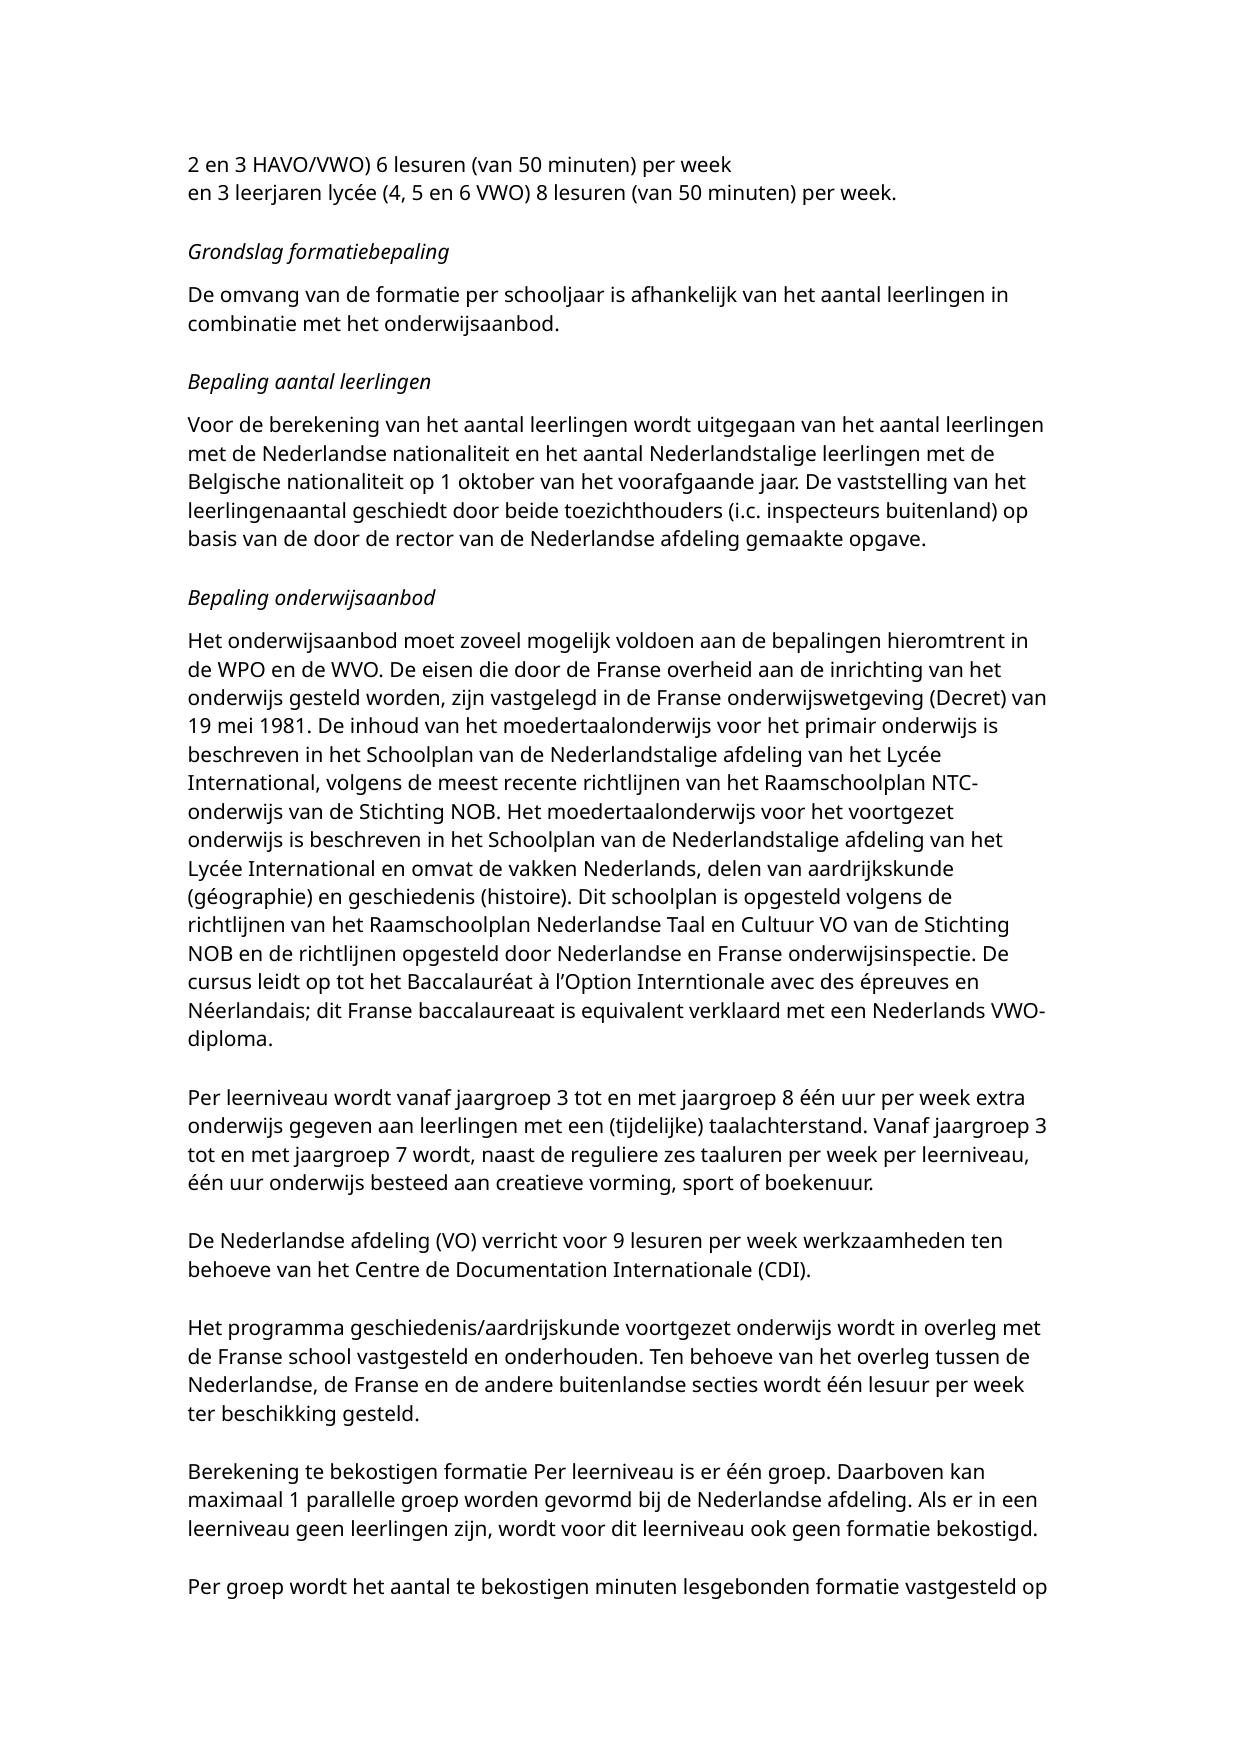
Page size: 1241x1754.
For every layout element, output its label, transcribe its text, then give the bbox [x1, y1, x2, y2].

text Berekening te bekostigen formatie Per leerniveau is er één groep. Daarboven kan maximaal 1 parallelle groep worden gevormd bij de Nederlandse afdeling. Als er in een leerniveau geen leerlingen zijn, wordt voor dit leerniveau ook geen formatie bekostigd. [187, 1457, 1053, 1542]
text 2 en 3 HAVO/VWO) 6 lesuren (van 50 minuten) per week [187, 150, 1053, 178]
text Grondslag formatiebepaling [187, 237, 1053, 265]
text Het onderwijsaanbod moet zoveel mogelijk voldoen aan de bepalingen hieromtrent in de WPO en de WVO. De eisen die door de Franse overheid aan de inrichting van het onderwijs gesteld worden, zijn vastgelegd in de Franse onderwijswetgeving (Decret) van 19 mei 1981. De inhoud van het moedertaalonderwijs voor het primair onderwijs is beschreven in het Schoolplan van de Nederlandstalige afdeling van het Lycée International, volgens de meest recente richtlijnen van het Raamschoolplan NTC-onderwijs van de Stichting NOB. Het moedertaalonderwijs voor het voortgezet onderwijs is beschreven in het Schoolplan van de Nederlandstalige afdeling van het Lycée International en omvat de vakken Nederlands, delen van aardrijkskunde (géographie) en geschiedenis (histoire). Dit schoolplan is opgesteld volgens de richtlijnen van het Raamschoolplan Nederlandse Taal en Cultuur VO van de Stichting NOB en de richtlijnen opgesteld door Nederlandse en Franse onderwijsinspectie. De cursus leidt op tot het Baccalauréat à l’Option Interntionale avec des épreuves en Néerlandais; dit Franse baccalaureaat is equivalent verklaard met een Nederlands VWO-diploma. [187, 626, 1053, 1053]
text Per leerniveau wordt vanaf jaargroep 3 tot en met jaargroep 8 één uur per week extra onderwijs gegeven aan leerlingen met een (tijdelijke) taalachterstand. Vanaf jaargroep 3 tot en met jaargroep 7 wordt, naast de reguliere zes taaluren per week per leerniveau, één uur onderwijs besteed aan creatieve vorming, sport of boekenuur. [187, 1083, 1053, 1197]
text Bepaling aantal leerlingen [187, 367, 1053, 396]
text De Nederlandse afdeling (VO) verricht voor 9 lesuren per week werkzaamheden ten behoeve van het Centre de Documentation Internationale (CDI). [187, 1227, 1053, 1283]
text Voor de berekening van het aantal leerlingen wordt uitgegaan van het aantal leerlingen met de Nederlandse nationaliteit en het aantal Nederlandstalige leerlingen met de Belgische nationaliteit op 1 oktober van het voorafgaande jaar. De vaststelling van het leerlingenaantal geschiedt door beide toezichthouders (i.c. inspecteurs buitenland) op basis van de door de rector van de Nederlandse afdeling gemaakte opgave. [187, 411, 1053, 553]
text De omvang van de formatie per schooljaar is afhankelijk van het aantal leerlingen in combinatie met het onderwijsaanbod. [187, 280, 1053, 337]
text en 3 leerjaren lycée (4, 5 en 6 VWO) 8 lesuren (van 50 minuten) per week. [187, 178, 1053, 207]
text Bepaling onderwijsaanbod [187, 583, 1053, 611]
text Per groep wordt het aantal te bekostigen minuten lesgebonden formatie vastgesteld op [187, 1572, 1053, 1601]
text Het programma geschiedenis/aardrijskunde voortgezet onderwijs wordt in overleg met de Franse school vastgesteld en onderhouden. Ten behoeve van het overleg tussen de Nederlandse, de Franse en de andere buitenlandse secties wordt één lesuur per week ter beschikking gesteld. [187, 1313, 1053, 1427]
